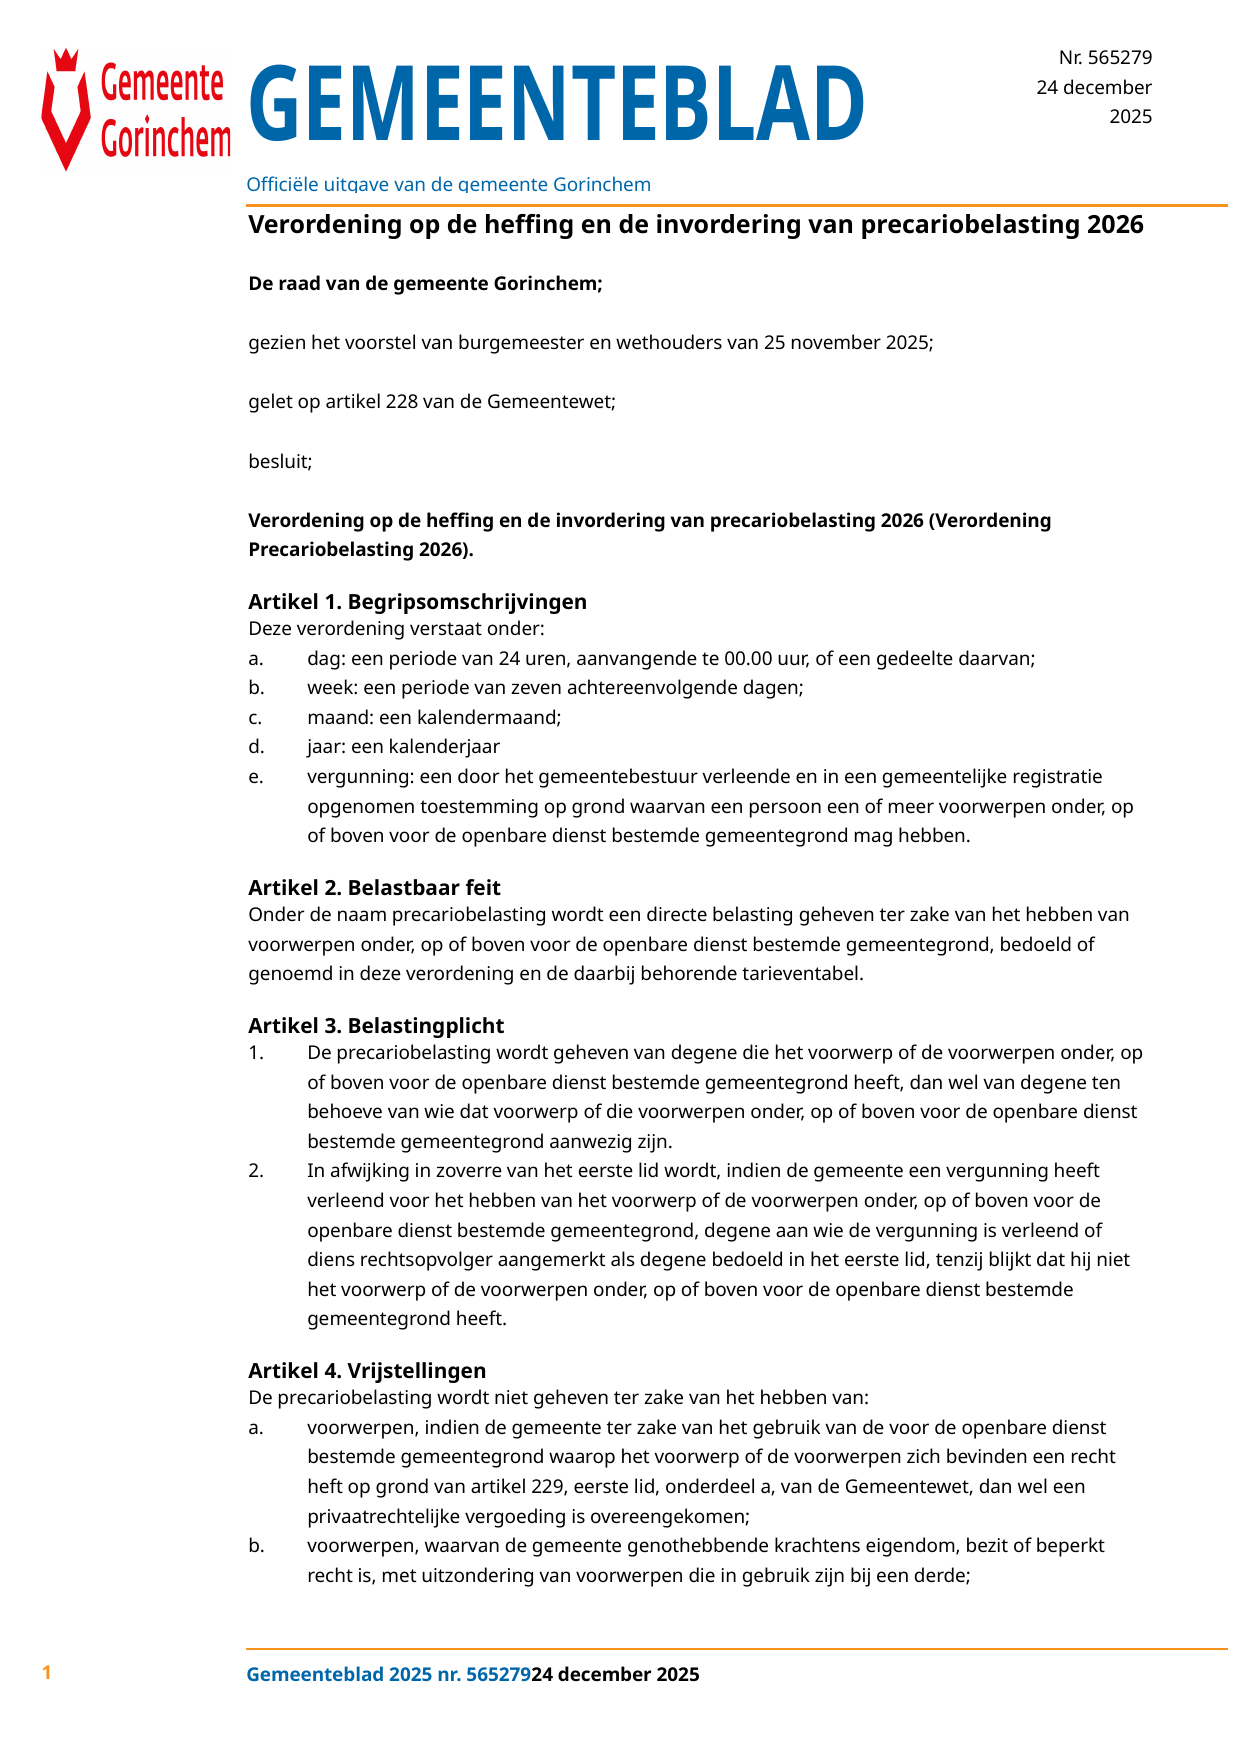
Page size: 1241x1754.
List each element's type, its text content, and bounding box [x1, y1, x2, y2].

text Artikel 2. Belastbaar feit [248, 873, 1152, 901]
text Artikel 3. Belastingplicht [248, 1011, 1152, 1039]
text Artikel 4. Vrijstellingen [248, 1356, 1152, 1384]
list voorwerpen, waarvan de gemeente genothebbende krachtens eigendom, bezit of beperkt recht is, met uitzondering van voorwerpen die in gebruik zijn bij een derde; [248, 1532, 1152, 1588]
list week: een periode van zeven achtereenvolgende dagen; [248, 674, 1152, 700]
list jaar: een kalenderjaar [248, 734, 1152, 759]
text De precariobelasting wordt niet geheven ter zake van het hebben van: [248, 1384, 1152, 1410]
list maand: een kalendermaand; [248, 704, 1152, 730]
text gezien het voorstel van burgemeester en wethouders van 25 november 2025; [248, 329, 1152, 355]
text Verordening op de heffing en de invordering van precariobelasting 2026 (Verordening Precariobelasting 2026). [248, 507, 1152, 562]
text Artikel 1. Begripsomschrijvingen [248, 587, 1152, 615]
text De raad van de gemeente Gorinchem; [248, 270, 1152, 296]
text Verordening op de heffing en de invordering van precariobelasting 2026 [248, 207, 1152, 241]
text gelet op artikel 228 van de Gemeentewet; [248, 389, 1152, 414]
list dag: een periode van 24 uren, aanvangende te 00.00 uur, of een gedeelte daarvan; [248, 645, 1152, 671]
picture [41, 47, 231, 172]
text besluit; [248, 448, 1152, 473]
list In afwijking in zoverre van het eerste lid wordt, indien de gemeente een vergunning heeft verleend voor het hebben van het voorwerp of de voorwerpen onder, op of boven voor de openbare dienst bestemde gemeentegrond, degene aan wie de vergunning is verleend of diens rechtsopvolger aangemerkt als degene bedoeld in het eerste lid, tenzij blijkt dat hij niet het voorwerp of de voorwerpen onder, op of boven voor de openbare dienst bestemde gemeentegrond heeft. [248, 1158, 1152, 1331]
text Onder de naam precariobelasting wordt een directe belasting geheven ter zake van het hebben van voorwerpen onder, op of boven voor de openbare dienst bestemde gemeentegrond, bedoeld of genoemd in deze verordening en de daarbij behorende tarieventabel. [248, 901, 1152, 986]
list De precariobelasting wordt geheven van degene die het voorwerp of de voorwerpen onder, op of boven voor de openbare dienst bestemde gemeentegrond heeft, dan wel van degene ten behoeve van wie dat voorwerp of die voorwerpen onder, op of boven voor de openbare dienst bestemde gemeentegrond aanwezig zijn. [248, 1039, 1152, 1154]
list voorwerpen, indien de gemeente ter zake van het gebruik van de voor de openbare dienst bestemde gemeentegrond waarop het voorwerp of de voorwerpen zich bevinden een recht heft op grond van artikel 229, eerste lid, onderdeel a, van de Gemeentewet, dan wel een privaatrechtelijke vergoeding is overeengekomen; [248, 1414, 1152, 1528]
list vergunning: een door het gemeentebestuur verleende en in een gemeentelijke registratie opgenomen toestemming op grond waarvan een persoon een of meer voorwerpen onder, op of boven voor de openbare dienst bestemde gemeentegrond mag hebben. [248, 763, 1152, 848]
text Deze verordening verstaat onder: [248, 615, 1152, 641]
